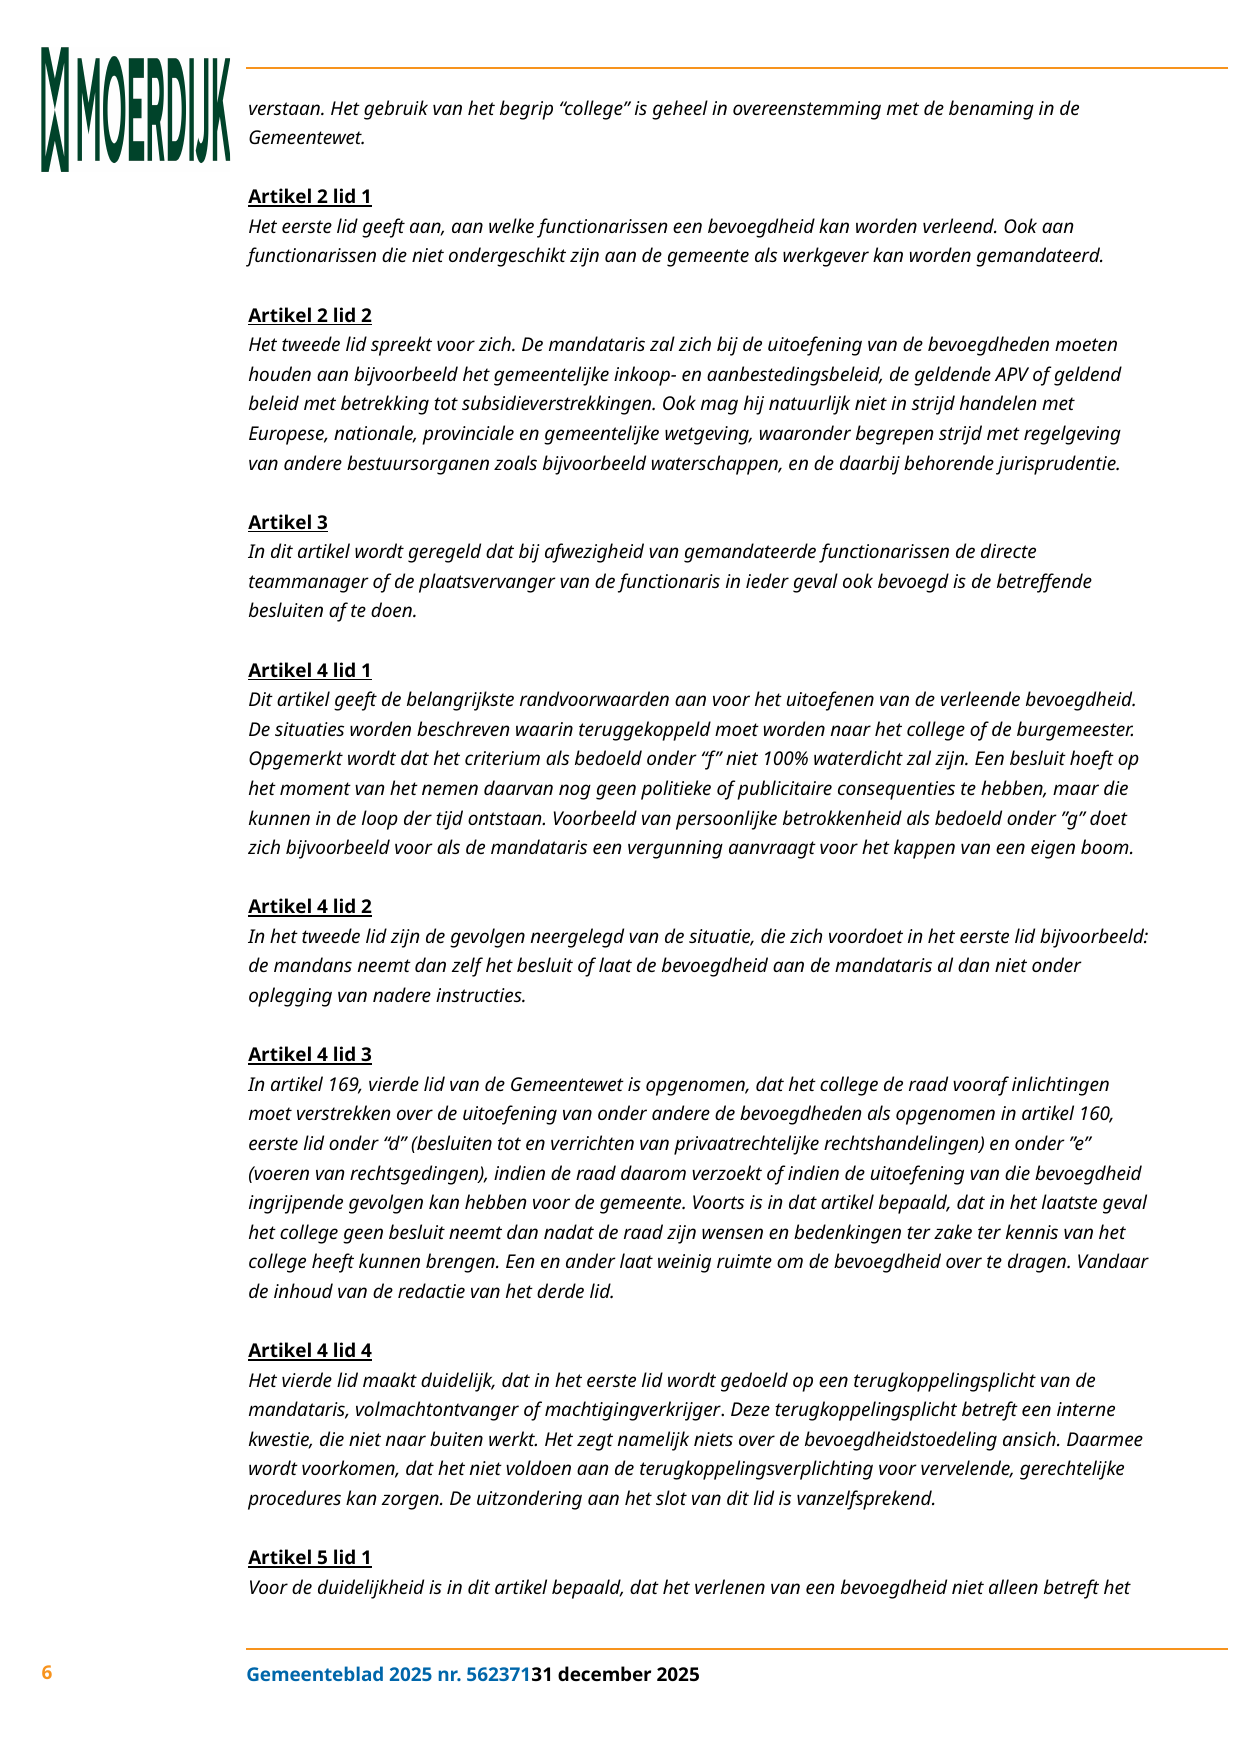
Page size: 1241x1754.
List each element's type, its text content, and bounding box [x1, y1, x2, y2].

text Het eerste lid geeft aan, aan welke functionarissen een bevoegdheid kan worden verleend. Ook aan functionarissen die niet ondergeschikt zijn aan de gemeente als werkgever kan worden gemandateerd. [248, 213, 1152, 268]
text Artikel 3 [248, 509, 1152, 535]
text Artikel 2 lid 2 [248, 302, 1152, 328]
text Artikel 4 lid 1 [248, 657, 1152, 683]
text In het tweede lid zijn de gevolgen neergelegd van de situatie, die zich voordoet in het eerste lid bijvoorbeeld: de mandans neemt dan zelf het besluit of laat de bevoegdheid aan de mandataris al dan niet onder oplegging van nadere instructies. [248, 923, 1152, 1008]
text Het vierde lid maakt duidelijk, dat in het eerste lid wordt gedoeld op een terugkoppelingsplicht van de mandataris, volmachtontvanger of machtigingverkrijger. Deze terugkoppelingsplicht betreft een interne kwestie, die niet naar buiten werkt. Het zegt namelijk niets over de bevoegdheidstoedeling ansich. Daarmee wordt voorkomen, dat het niet voldoen aan de terugkoppelingsverplichting voor vervelende, gerechtelijke procedures kan zorgen. De uitzondering aan het slot van dit lid is vanzelfsprekend. [248, 1367, 1152, 1511]
text Artikel 4 lid 3 [248, 1041, 1152, 1067]
text Voor de duidelijkheid is in dit artikel bepaald, dat het verlenen van een bevoegdheid niet alleen betreft het [248, 1574, 1152, 1600]
text Het tweede lid spreekt voor zich. De mandataris zal zich bij de uitoefening van de bevoegdheden moeten houden aan bijvoorbeeld het gemeentelijke inkoop- en aanbestedingsbeleid, de geldende APV of geldend beleid met betrekking tot subsidieverstrekkingen. Ook mag hij natuurlijk niet in strijd handelen met Europese, nationale, provinciale en gemeentelijke wetgeving, waaronder begrepen strijd met regelgeving van andere bestuursorganen zoals bijvoorbeeld waterschappen, en de daarbij behorende jurisprudentie. [248, 331, 1152, 476]
picture [41, 47, 231, 172]
text In dit artikel wordt geregeld dat bij afwezigheid van gemandateerde functionarissen de directe teammanager of de plaatsvervanger van de functionaris in ieder geval ook bevoegd is de betreffende besluiten af te doen. [248, 538, 1152, 623]
text verstaan. Het gebruik van het begrip “college” is geheel in overeenstemming met de benaming in de Gemeentewet. [248, 95, 1152, 150]
text Artikel 4 lid 2 [248, 893, 1152, 919]
text Artikel 5 lid 1 [248, 1544, 1152, 1570]
text Artikel 4 lid 4 [248, 1337, 1152, 1363]
text Artikel 2 lid 1 [248, 183, 1152, 209]
text In artikel 169, vierde lid van de Gemeentewet is opgenomen, dat het college de raad vooraf inlichtingen moet verstrekken over de uitoefening van onder andere de bevoegdheden als opgenomen in artikel 160, eerste lid onder “d” (besluiten tot en verrichten van privaatrechtelijke rechtshandelingen) en onder ”e” (voeren van rechtsgedingen), indien de raad daarom verzoekt of indien de uitoefening van die bevoegdheid ingrijpende gevolgen kan hebben voor de gemeente. Voorts is in dat artikel bepaald, dat in het laatste geval het college geen besluit neemt dan nadat de raad zijn wensen en bedenkingen ter zake ter kennis van het college heeft kunnen brengen. Een en ander laat weinig ruimte om de bevoegdheid over te dragen. Vandaar de inhoud van de redactie van het derde lid. [248, 1071, 1152, 1304]
text Dit artikel geeft de belangrijkste randvoorwaarden aan voor het uitoefenen van de verleende bevoegdheid. De situaties worden beschreven waarin teruggekoppeld moet worden naar het college of de burgemeester. Opgemerkt wordt dat het criterium als bedoeld onder “f” niet 100% waterdicht zal zijn. Een besluit hoeft op het moment van het nemen daarvan nog geen politieke of publicitaire consequenties te hebben, maar die kunnen in de loop der tijd ontstaan. Voorbeeld van persoonlijke betrokkenheid als bedoeld onder ”g” doet zich bijvoorbeeld voor als de mandataris een vergunning aanvraagt voor het kappen van een eigen boom. [248, 686, 1152, 860]
